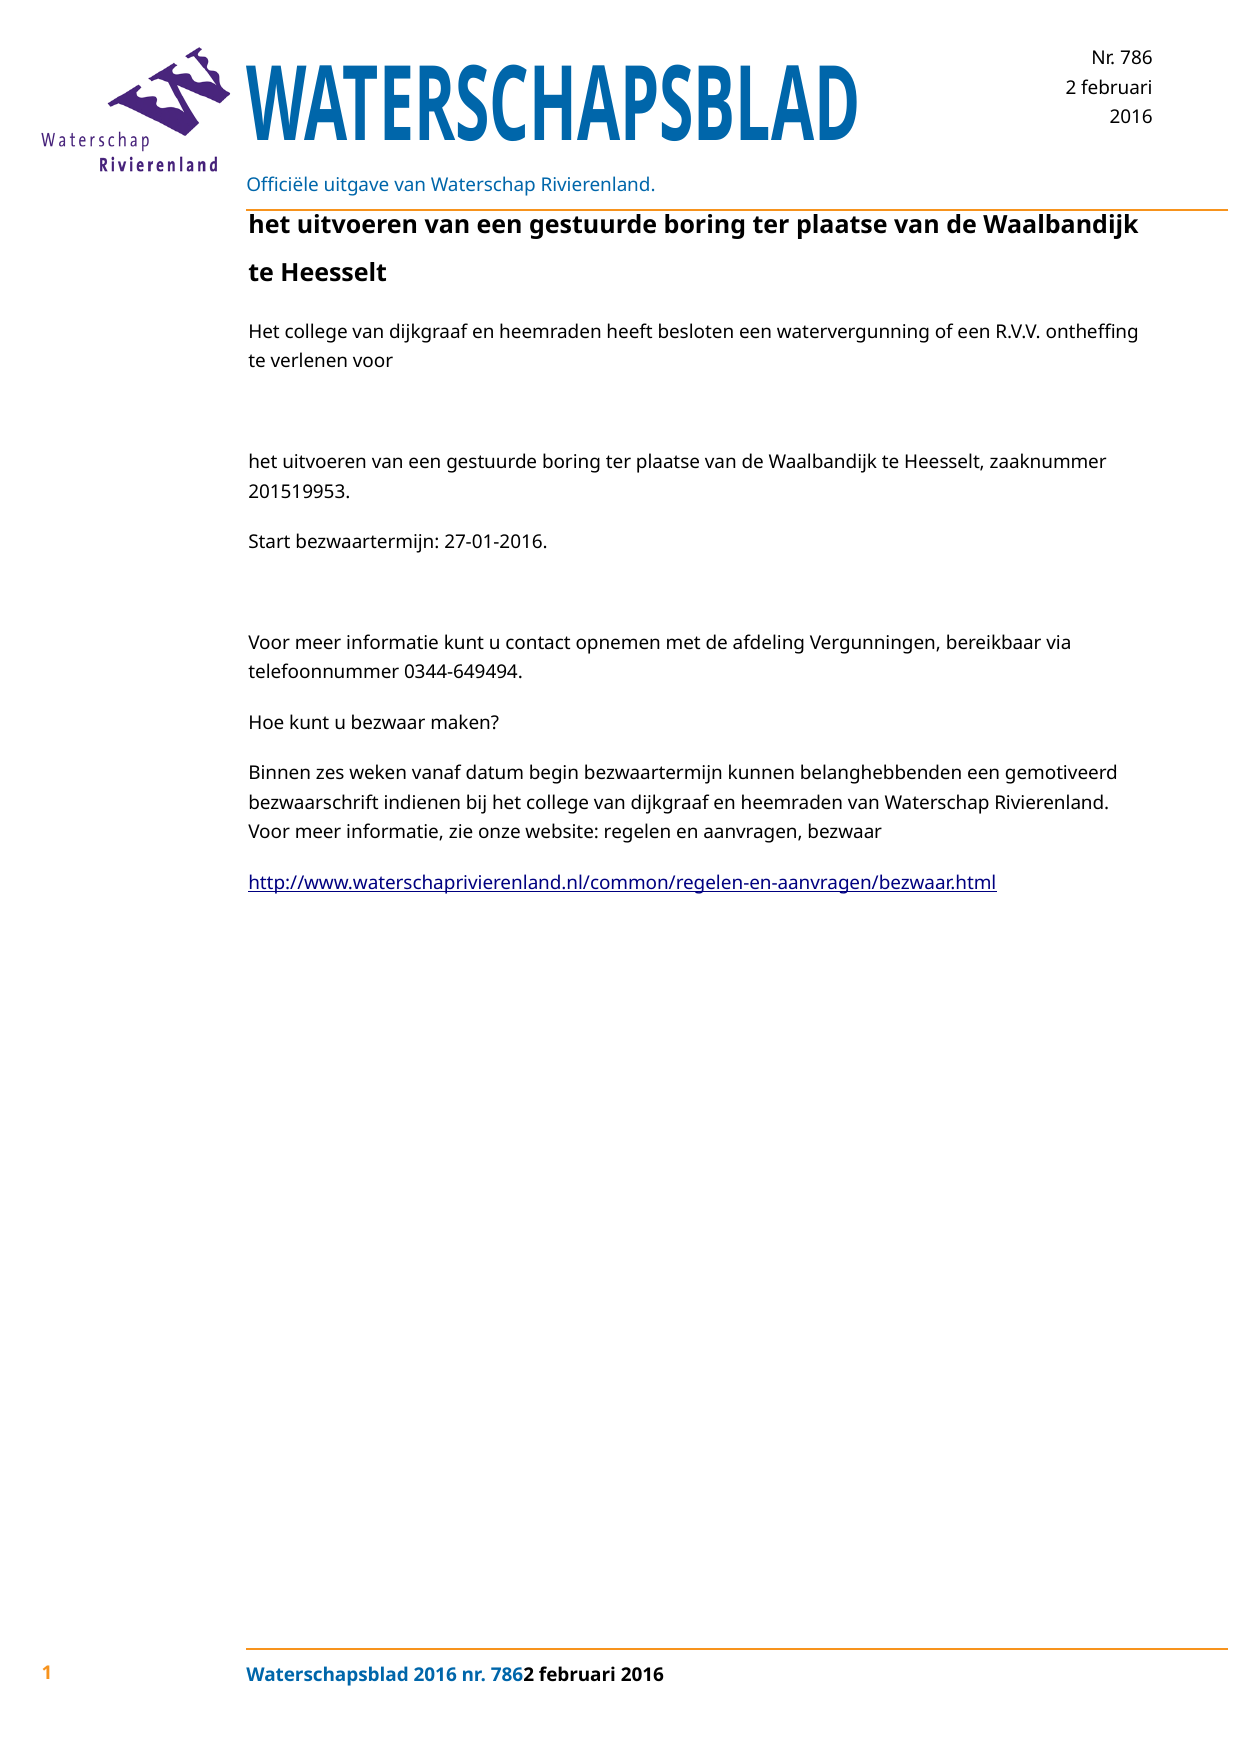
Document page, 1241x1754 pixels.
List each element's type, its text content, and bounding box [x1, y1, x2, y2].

text Het college van dijkgraaf en heemraden heeft besloten een watervergunning of een R.V.V. ontheffing te verlenen voor [248, 318, 1152, 373]
picture [41, 47, 231, 172]
text Voor meer informatie kunt u contact opnemen met de afdeling Vergunningen, bereikbaar via telefoonnummer 0344-649494. [248, 629, 1152, 684]
text http://www.waterschaprivierenland.nl/common/regelen-en-aanvragen/bezwaar.html [248, 869, 1152, 895]
text Binnen zes weken vanaf datum begin bezwaartermijn kunnen belanghebbenden een gemotiveerd bezwaarschrift indienen bij het college van dijkgraaf en heemraden van Waterschap Rivierenland. Voor meer informatie, zie onze website: regelen en aanvragen, bezwaar [248, 759, 1152, 844]
text Start bezwaartermijn: 27-01-2016. [248, 528, 1152, 554]
text het uitvoeren van een gestuurde boring ter plaatse van de Waalbandijk te Heesselt [248, 211, 1152, 288]
text Hoe kunt u bezwaar maken? [248, 709, 1152, 735]
text het uitvoeren van een gestuurde boring ter plaatse van de Waalbandijk te Heesselt, zaaknummer 201519953. [248, 448, 1152, 504]
